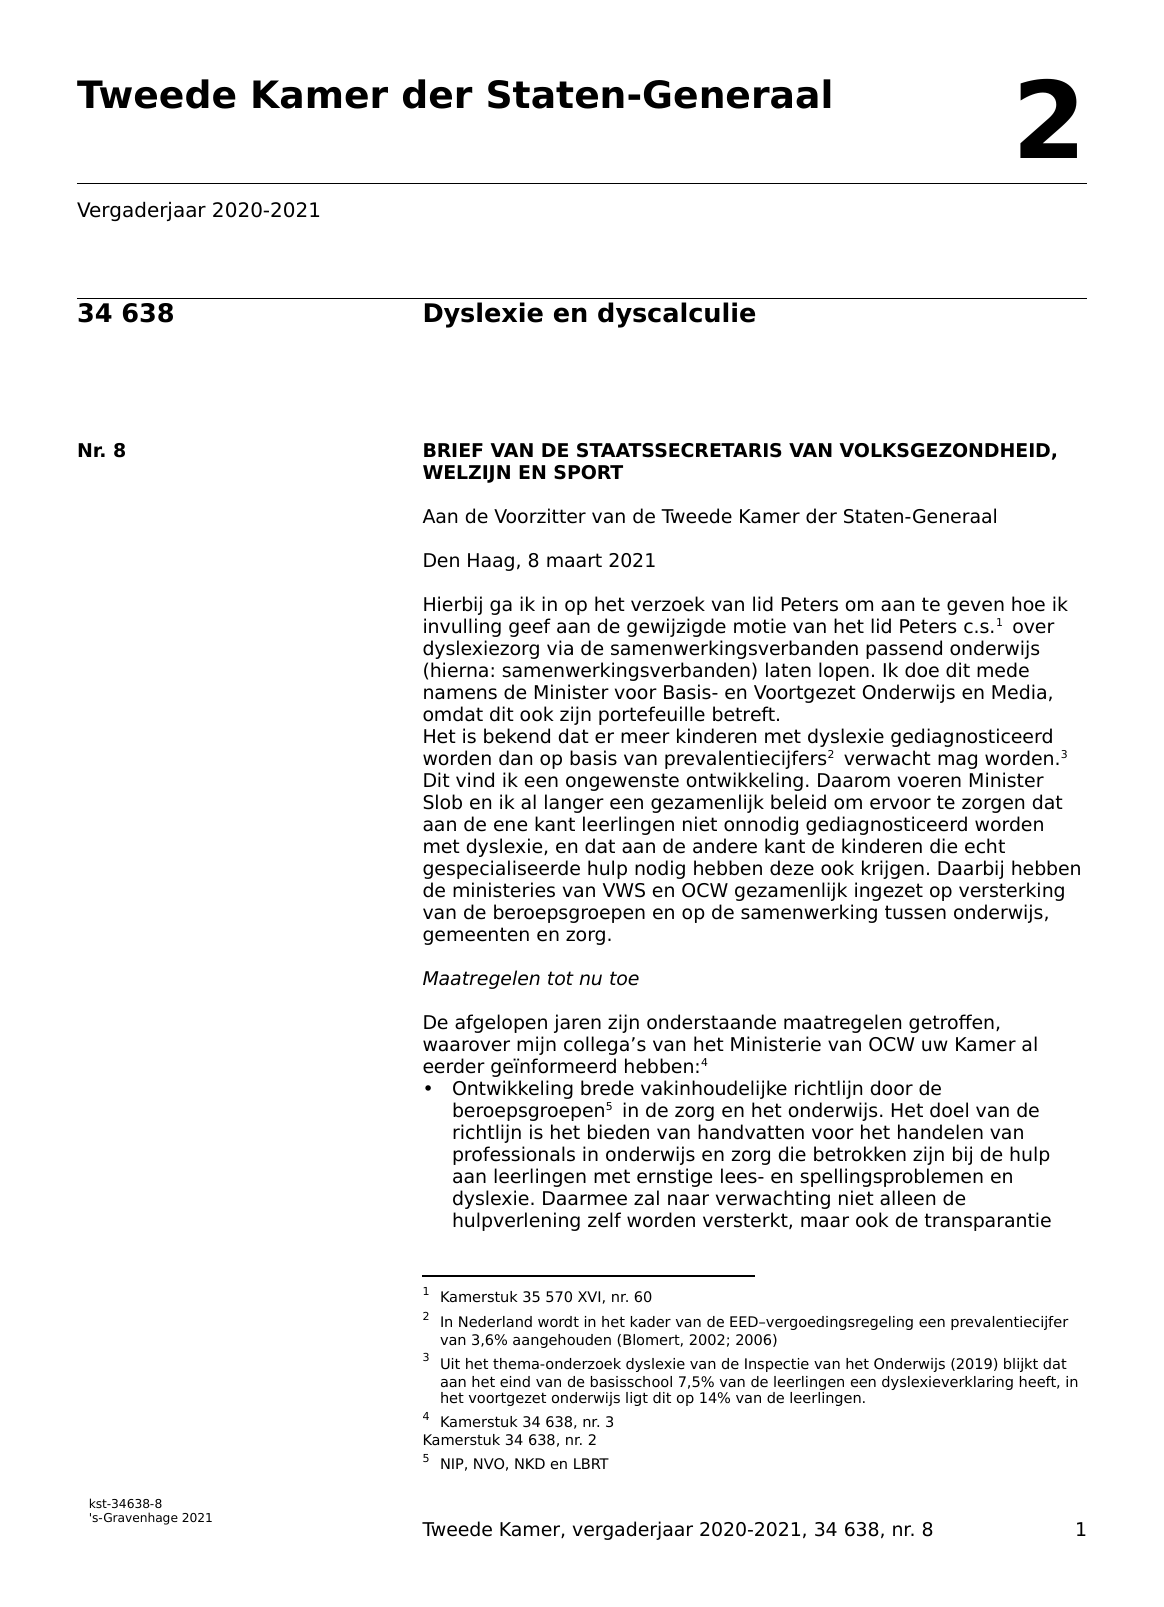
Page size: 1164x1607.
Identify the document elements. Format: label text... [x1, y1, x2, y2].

subtitle Maatregelen tot nu toe [422, 968, 1087, 990]
text Aan de Voorzitter van de Tweede Kamer der Staten-Generaal [422, 506, 1087, 528]
table_header 2 [886, 59, 1087, 183]
text Hierbij ga ik in op het verzoek van lid Peters om aan te geven hoe ik invulling geef aan de gewijzigde motie van het lid Peters c.s. over dyslexiezorg via de samenwerkingsverbanden passend onderwijs (hierna: samenwerkingsverbanden) laten lopen. Ik doe dit mede namens de Minister voor Basis- en Voortgezet Onderwijs en Media, omdat dit ook zijn portefeuille betreft. [422, 594, 1087, 726]
subtitle Nr. 8 BRIEF VAN DE STAATSSECRETARIS VAN VOLKSGEZONDHEID, WELZIJN EN SPORT [77, 440, 1087, 484]
text NIP, NVO, NKD en LBRT [422, 1452, 1087, 1474]
text 's-Gravenhage 2021 [88, 1511, 323, 1525]
subtitle 34 638 Dyslexie en dyscalculie [77, 299, 1087, 329]
text Den Haag, 8 maart 2021 [422, 550, 1087, 572]
table_header Tweede Kamer der Staten-Generaal [77, 59, 886, 183]
text De afgelopen jaren zijn onderstaande maatregelen getroffen, waarover mijn collega’s van het Ministerie van OCW uw Kamer al eerder geïnformeerd hebben: [422, 1012, 1087, 1078]
text Uit het thema-onderzoek dyslexie van de Inspectie van het Onderwijs (2019) blijkt dat aan het eind van de basisschool 7,5% van de leerlingen een dyslexieverklaring heeft, in het voortgezet onderwijs ligt dit op 14% van de leerlingen. [422, 1352, 1087, 1407]
text kst-34638-8 [88, 1497, 323, 1511]
text In Nederland wordt in het kader van de EED–vergoedingsregeling een prevalentiecijfer van 3,6% aangehouden (Blomert, 2002; 2006) [422, 1310, 1087, 1349]
text Kamerstuk 34 638, nr. 2 [422, 1432, 1087, 1449]
text Kamerstuk 34 638, nr. 3 [422, 1410, 1087, 1432]
text Het is bekend dat er meer kinderen met dyslexie gediagnosticeerd worden dan op basis van prevalentiecijfers verwacht mag worden. Dit vind ik een ongewenste ontwikkeling. Daarom voeren Minister Slob en ik al langer een gezamenlijk beleid om ervoor te zorgen dat aan de ene kant leerlingen niet onnodig gediagnosticeerd worden met dyslexie, en dat aan de andere kant de kinderen die echt gespecialiseerde hulp nodig hebben deze ook krijgen. Daarbij hebben de ministeries van VWS en OCW gezamenlijk ingezet op versterking van de beroepsgroepen en op de samenwerking tussen onderwijs, gemeenten en zorg. [422, 726, 1087, 946]
text • Ontwikkeling brede vakinhoudelijke richtlijn door de beroepsgroepen in de zorg en het onderwijs. Het doel van de richtlijn is het bieden van handvatten voor het handelen van professionals in onderwijs en zorg die betrokken zijn bij de hulp aan leerlingen met ernstige lees- en spellingsproblemen en dyslexie. Daarmee zal naar verwachting niet alleen de hulpverlening zelf worden versterkt, maar ook de transparantie [422, 1078, 1087, 1232]
table_cell Vergaderjaar 2020-2021 [77, 184, 1087, 298]
text Kamerstuk 35 570 XVI, nr. 60 [422, 1285, 1087, 1307]
